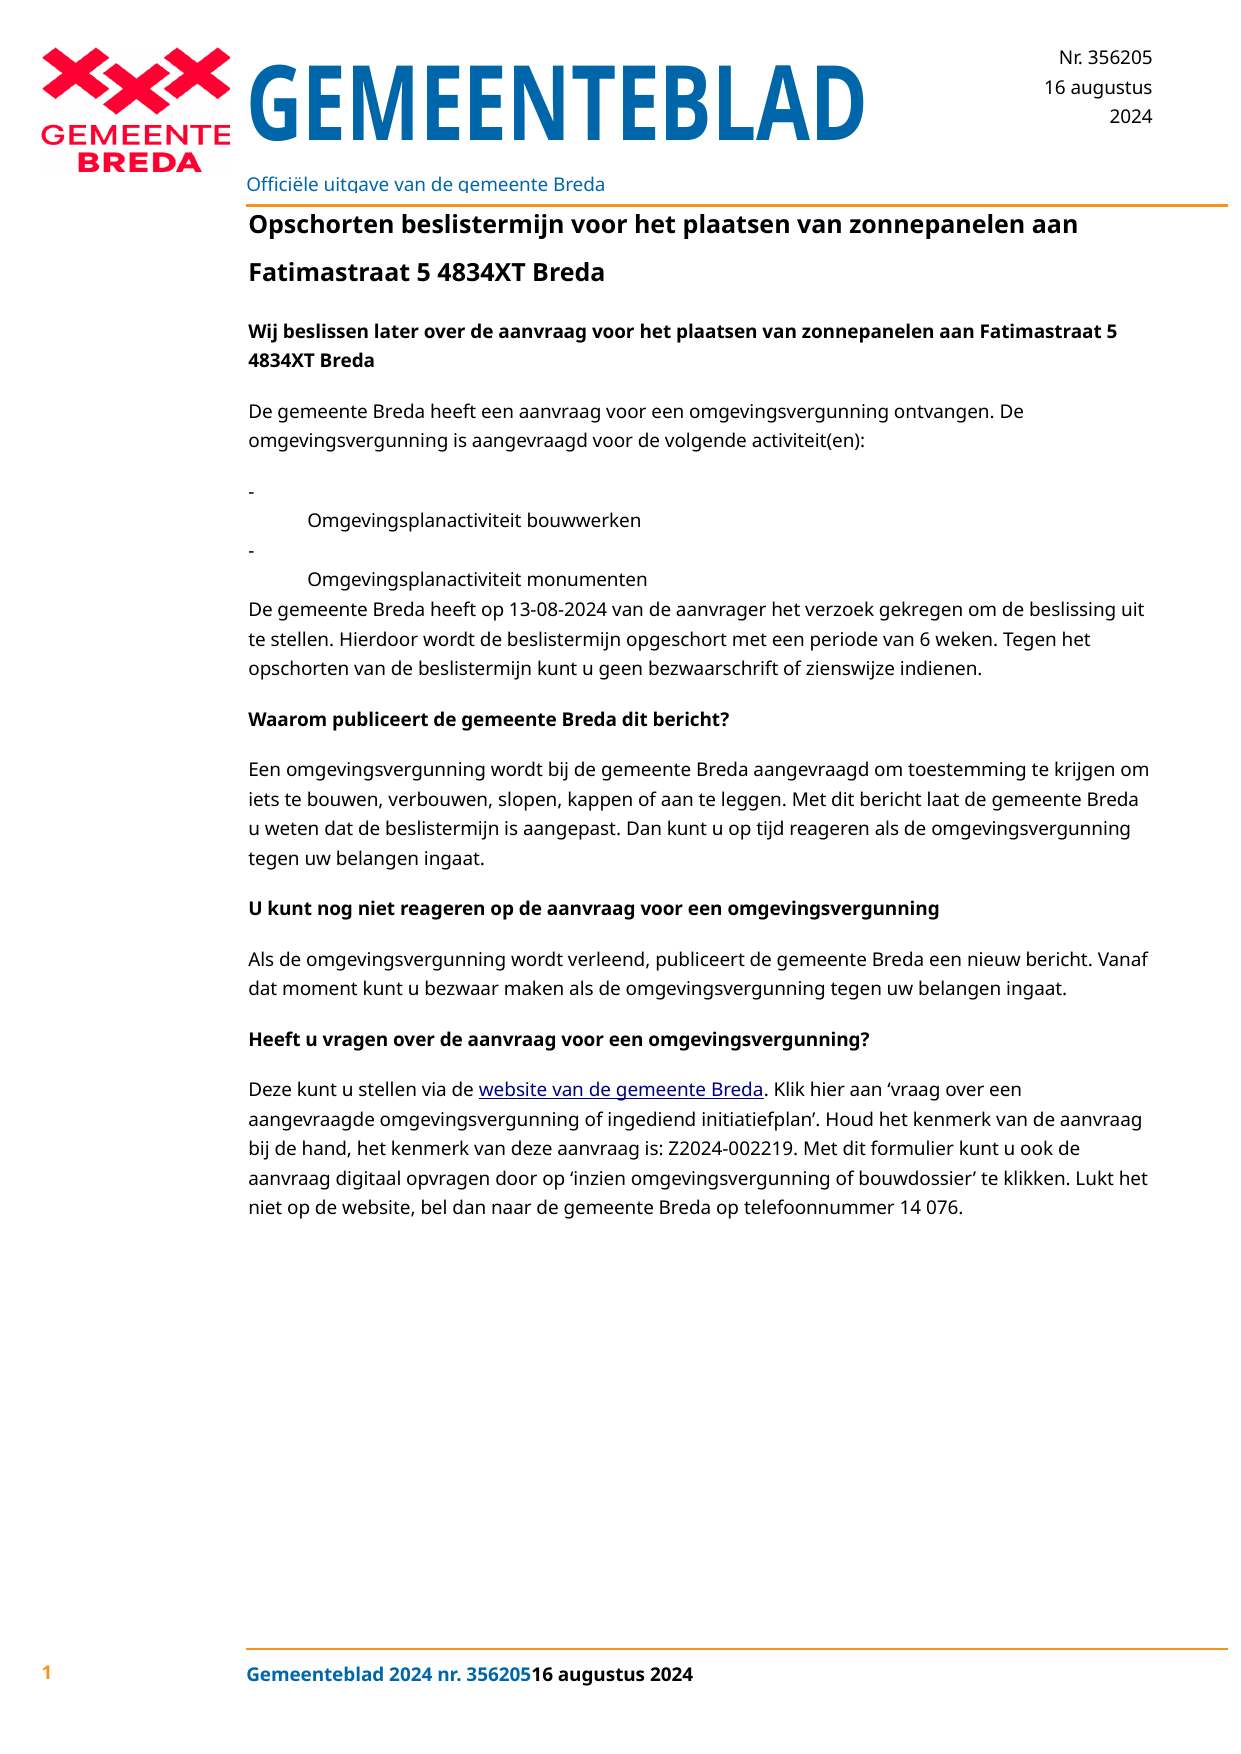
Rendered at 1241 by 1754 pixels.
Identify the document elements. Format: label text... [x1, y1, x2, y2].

text Als de omgevingsvergunning wordt verleend, publiceert de gemeente Breda een nieuw bericht. Vanaf dat moment kunt u bezwaar maken als de omgevingsvergunning tegen uw belangen ingaat. [248, 946, 1152, 1001]
text Een omgevingsvergunning wordt bij de gemeente Breda aangevraagd om toestemming te krijgen om iets te bouwen, verbouwen, slopen, kappen of aan te leggen. Met dit bericht laat de gemeente Breda u weten dat de beslistermijn is aangepast. Dan kunt u op tijd reageren als de omgevingsvergunning tegen uw belangen ingaat. [248, 756, 1152, 871]
text Opschorten beslistermijn voor het plaatsen van zonnepanelen aan Fatimastraat 5 4834XT Breda [248, 207, 1152, 288]
text Deze kunt u stellen via de website van de gemeente Breda. Klik hier aan ‘vraag over een aangevraagde omgevingsvergunning of ingediend initiatiefplan’. Houd het kenmerk van de aanvraag bij de hand, het kenmerk van deze aanvraag is: Z2024-002219. Met dit formulier kunt u ook de aanvraag digitaal opvragen door op ‘inzien omgevingsvergunning of bouwdossier’ te klikken. Lukt het niet op de website, bel dan naar de gemeente Breda op telefoonnummer 14 076. [248, 1076, 1152, 1220]
list Omgevingsplanactiviteit monumenten [248, 567, 1152, 592]
text De gemeente Breda heeft een aanvraag voor een omgevingsvergunning ontvangen. De omgevingsvergunning is aangevraagd voor de volgende activiteit(en): [248, 398, 1152, 453]
text De gemeente Breda heeft op 13-08-2024 van de aanvrager het verzoek gekregen om de beslissing uit te stellen. Hierdoor wordt de beslistermijn opgeschort met een periode van 6 weken. Tegen het opschorten van de beslistermijn kunt u geen bezwaarschrift of zienswijze indienen. [248, 596, 1152, 681]
text Heeft u vragen over de aanvraag voor een omgevingsvergunning? [248, 1026, 1152, 1052]
picture [41, 47, 231, 172]
text U kunt nog niet reageren op de aanvraag voor een omgevingsvergunning [248, 895, 1152, 921]
text Wij beslissen later over de aanvraag voor het plaatsen van zonnepanelen aan Fatimastraat 5 4834XT Breda [248, 318, 1152, 373]
list Omgevingsplanactiviteit bouwwerken [248, 507, 1152, 533]
text Waarom publiceert de gemeente Breda dit bericht? [248, 706, 1152, 732]
